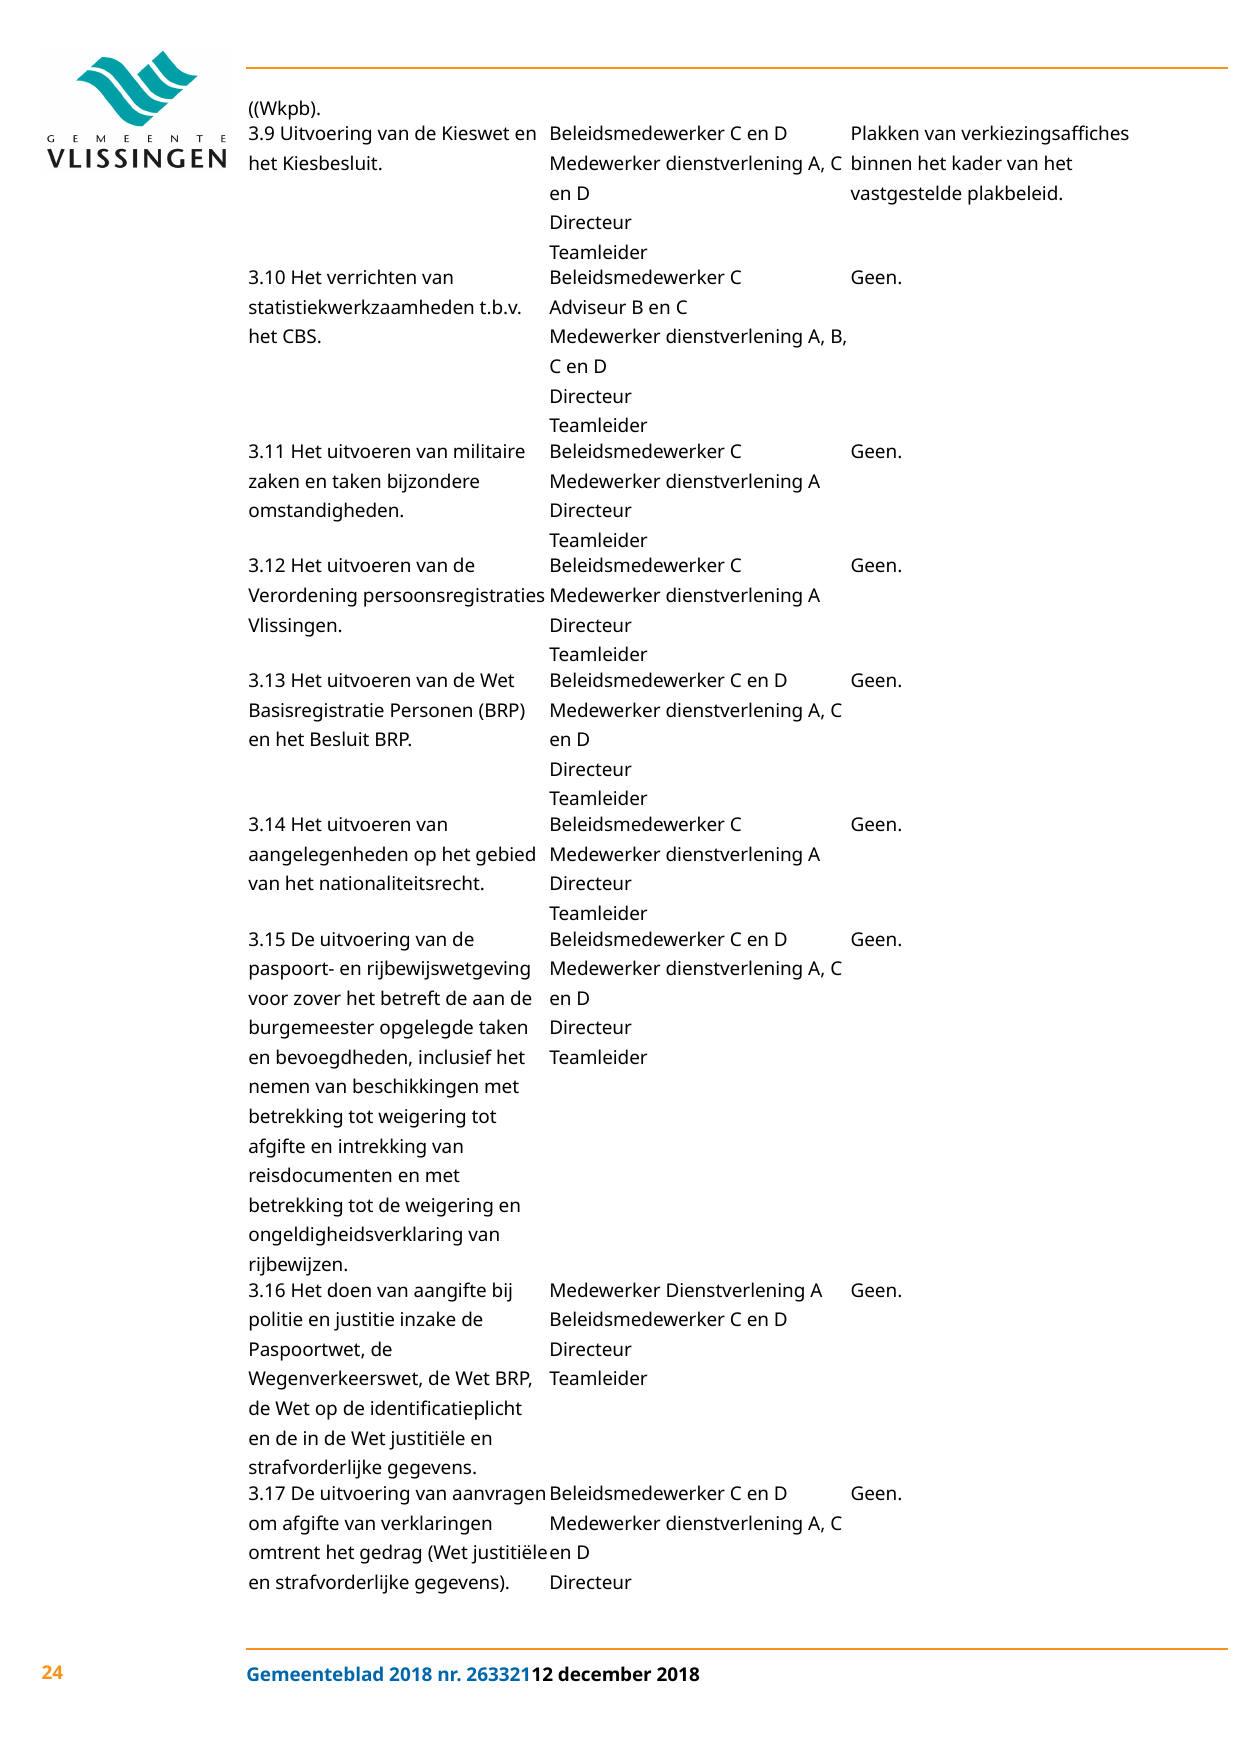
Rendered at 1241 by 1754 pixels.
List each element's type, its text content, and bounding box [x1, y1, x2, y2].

table_cell 3.12 Het uitvoeren van de Verordening persoonsregistraties Vlissingen. [248, 553, 549, 667]
table_cell Beleidsmedewerker C en D Medewerker dienstverlening A, C en D Directeur Teamleider [549, 667, 850, 811]
table_cell 3.13 Het uitvoeren van de Wet Basisregistratie Personen (BRP) en het Besluit BRP. [248, 667, 549, 811]
table_cell Beleidsmedewerker C Medewerker dienstverlening A Directeur Teamleider [549, 811, 850, 926]
picture [41, 47, 231, 172]
table_cell Geen. [850, 265, 1152, 438]
table_cell Plakken van verkiezingsaffiches binnen het kader van het vastgestelde plakbeleid. [850, 121, 1152, 264]
table_cell Geen. [850, 1480, 1152, 1594]
table_cell [850, 95, 1152, 121]
table_cell Geen. [850, 1277, 1152, 1480]
table_cell Geen. [850, 553, 1152, 667]
table_cell 3.16 Het doen van aangifte bij politie en justitie inzake de Paspoortwet, de Wegenverkeerswet, de Wet BRP, de Wet op de identificatieplicht en de in de Wet justitiële en strafvorderlijke gegevens. [248, 1277, 549, 1480]
table_cell ((Wkpb). [248, 95, 549, 121]
table_cell 3.15 De uitvoering van de paspoort- en rijbewijswetgeving voor zover het betreft de aan de burgemeester opgelegde taken en bevoegdheden, inclusief het nemen van beschikkingen met betrekking tot weigering tot afgifte en intrekking van reisdocumenten en met betrekking tot de weigering en ongeldigheidsverklaring van rijbewijzen. [248, 926, 549, 1277]
table_cell Beleidsmedewerker C Medewerker dienstverlening A Directeur Teamleider [549, 553, 850, 667]
table_cell Geen. [850, 667, 1152, 811]
table_cell Beleidsmedewerker C Medewerker dienstverlening A Directeur Teamleider [549, 438, 850, 553]
table_cell Medewerker Dienstverlening A Beleidsmedewerker C en D Directeur Teamleider [549, 1277, 850, 1480]
table_cell [549, 95, 850, 121]
table_cell 3.10 Het verrichten van statistiekwerkzaamheden t.b.v. het CBS. [248, 265, 549, 438]
table_cell Beleidsmedewerker C en D Medewerker dienstverlening A, C en D Directeur Teamleider [549, 121, 850, 264]
table_cell 3.9 Uitvoering van de Kieswet en het Kiesbesluit. [248, 121, 549, 264]
table_cell 3.17 De uitvoering van aanvragen om afgifte van verklaringen omtrent het gedrag (Wet justitiële en strafvorderlijke gegevens). [248, 1480, 549, 1594]
table_cell 3.11 Het uitvoeren van militaire zaken en taken bijzondere omstandigheden. [248, 438, 549, 553]
table_cell Beleidsmedewerker C en D Medewerker dienstverlening A, C en D Directeur [549, 1480, 850, 1594]
table_cell Geen. [850, 811, 1152, 926]
table_cell Geen. [850, 926, 1152, 1277]
table_cell Geen. [850, 438, 1152, 553]
table_cell Beleidsmedewerker C en D Medewerker dienstverlening A, C en D Directeur Teamleider [549, 926, 850, 1277]
table_cell 3.14 Het uitvoeren van aangelegenheden op het gebied van het nationaliteits­recht. [248, 811, 549, 926]
table_cell Beleidsmedewerker C Adviseur B en C Medewerker dienstverlening A, B, C en D Directeur Teamleider [549, 265, 850, 438]
